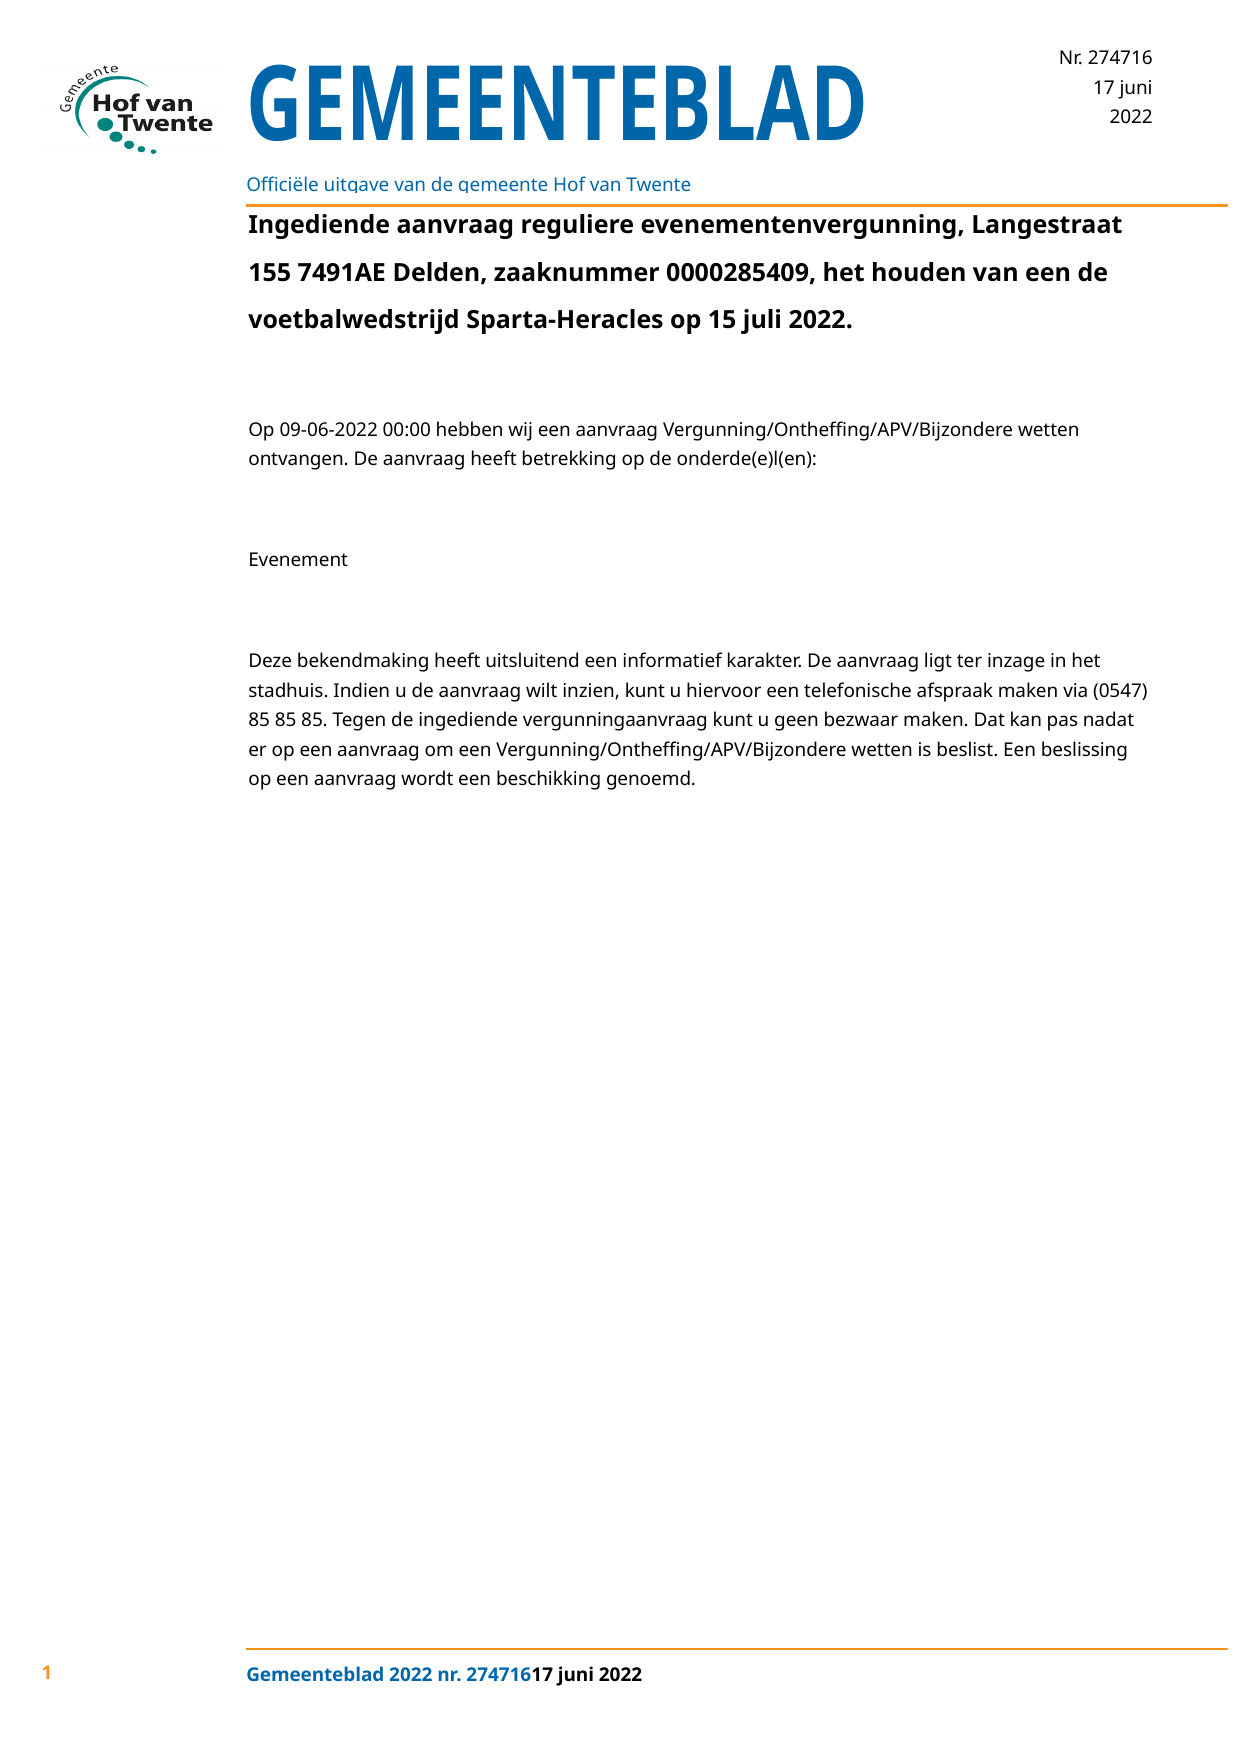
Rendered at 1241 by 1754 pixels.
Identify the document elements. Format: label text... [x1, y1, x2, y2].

text Op 09-06-2022 00:00 hebben wij een aanvraag Vergunning/Ontheffing/APV/Bijzondere wetten ontvangen. De aanvraag heeft betrekking op de onderde(e)l(en): [248, 416, 1152, 471]
text Evenement [248, 546, 1152, 572]
text Deze bekendmaking heeft uitsluitend een informatief karakter. De aanvraag ligt ter inzage in het stadhuis. Indien u de aanvraag wilt inzien, kunt u hiervoor een telefonische afspraak maken via (0547) 85 85 85. Tegen de ingediende vergunningaanvraag kunt u geen bezwaar maken. Dat kan pas nadat er op een aanvraag om een Vergunning/Ontheffing/APV/Bijzondere wetten is beslist. Een beslissing op een aanvraag wordt een beschikking genoemd. [248, 647, 1152, 791]
picture [41, 47, 231, 172]
text Ingediende aanvraag reguliere evenementenvergunning, Langestraat 155 7491AE Delden, zaaknummer 0000285409, het houden van een de voetbalwedstrijd Sparta-Heracles op 15 juli 2022. [248, 207, 1152, 336]
